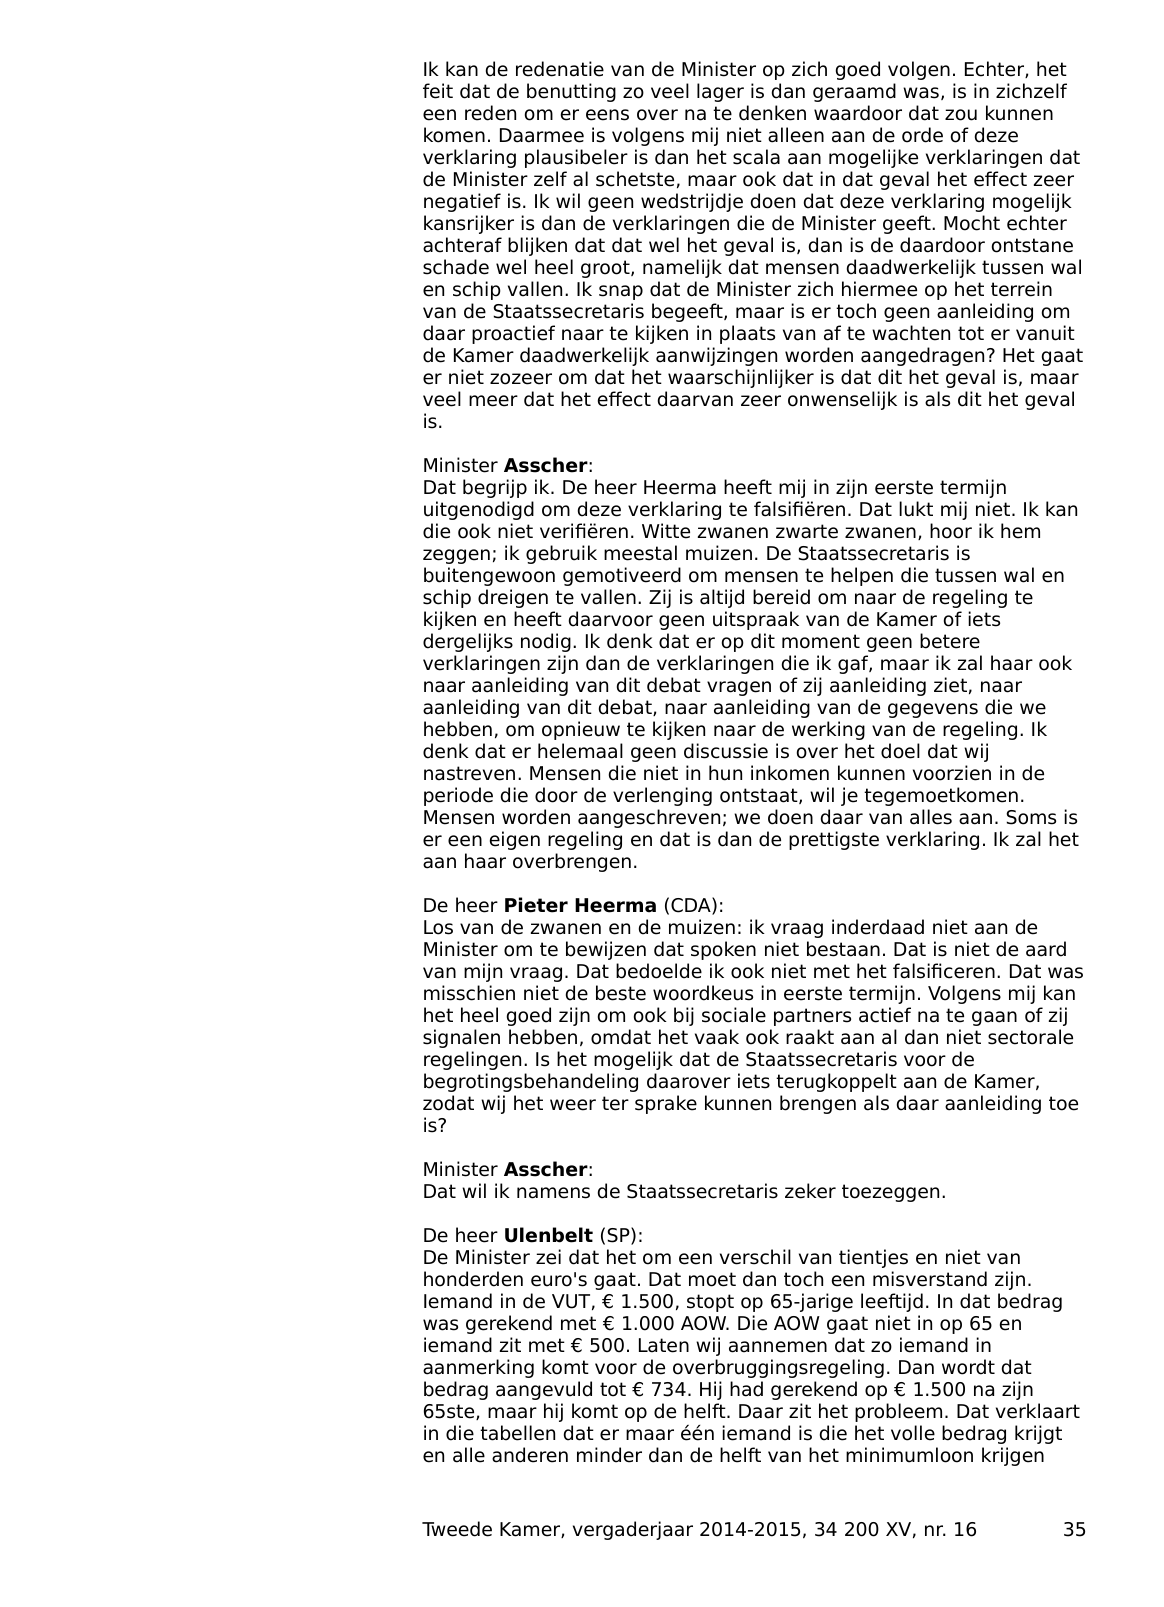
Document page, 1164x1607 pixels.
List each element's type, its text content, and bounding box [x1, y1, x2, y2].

text Dat wil ik namens de Staatssecretaris zeker toezeggen. [422, 1181, 1087, 1203]
text De heer Pieter Heerma (CDA): [422, 895, 1087, 917]
text Los van de zwanen en de muizen: ik vraag inderdaad niet aan de Minister om te bewijzen dat spoken niet bestaan. Dat is niet de aard van mijn vraag. Dat bedoelde ik ook niet met het falsificeren. Dat was misschien niet de beste woordkeus in eerste termijn. Volgens mij kan het heel goed zijn om ook bij sociale partners actief na te gaan of zij signalen hebben, omdat het vaak ook raakt aan al dan niet sectorale regelingen. Is het mogelijk dat de Staatssecretaris voor de begrotingsbehandeling daarover iets terugkoppelt aan de Kamer, zodat wij het weer ter sprake kunnen brengen als daar aanleiding toe is? [422, 917, 1087, 1136]
text Minister Asscher: [422, 1159, 1087, 1181]
text Minister Asscher: [422, 455, 1087, 477]
text De Minister zei dat het om een verschil van tientjes en niet van honderden euro's gaat. Dat moet dan toch een misverstand zijn. Iemand in de VUT, € 1.500, stopt op 65-jarige leeftijd. In dat bedrag was gerekend met € 1.000 AOW. Die AOW gaat niet in op 65 en iemand zit met € 500. Laten wij aannemen dat zo iemand in aanmerking komt voor de overbruggingsregeling. Dan wordt dat bedrag aangevuld tot € 734. Hij had gerekend op € 1.500 na zijn 65ste, maar hij komt op de helft. Daar zit het probleem. Dat verklaart in die tabellen dat er maar één iemand is die het volle bedrag krijgt en alle anderen minder dan de helft van het minimumloon krijgen [422, 1247, 1087, 1467]
text Dat begrijp ik. De heer Heerma heeft mij in zijn eerste termijn uitgenodigd om deze verklaring te falsifiëren. Dat lukt mij niet. Ik kan die ook niet verifiëren. Witte zwanen zwarte zwanen, hoor ik hem zeggen; ik gebruik meestal muizen. De Staatssecretaris is buitengewoon gemotiveerd om mensen te helpen die tussen wal en schip dreigen te vallen. Zij is altijd bereid om naar de regeling te kijken en heeft daarvoor geen uitspraak van de Kamer of iets dergelijks nodig. Ik denk dat er op dit moment geen betere verklaringen zijn dan de verklaringen die ik gaf, maar ik zal haar ook naar aanleiding van dit debat vragen of zij aanleiding ziet, naar aanleiding van dit debat, naar aanleiding van de gegevens die we hebben, om opnieuw te kijken naar de werking van de regeling. Ik denk dat er helemaal geen discussie is over het doel dat wij nastreven. Mensen die niet in hun inkomen kunnen voorzien in de periode die door de verlenging ontstaat, wil je tegemoetkomen. Mensen worden aangeschreven; we doen daar van alles aan. Soms is er een eigen regeling en dat is dan de prettigste verklaring. Ik zal het aan haar overbrengen. [422, 477, 1087, 872]
text Ik kan de redenatie van de Minister op zich goed volgen. Echter, het feit dat de benutting zo veel lager is dan geraamd was, is in zichzelf een reden om er eens over na te denken waardoor dat zou kunnen komen. Daarmee is volgens mij niet alleen aan de orde of deze verklaring plausibeler is dan het scala aan mogelijke verklaringen dat de Minister zelf al schetste, maar ook dat in dat geval het effect zeer negatief is. Ik wil geen wedstrijdje doen dat deze verklaring mogelijk kansrijker is dan de verklaringen die de Minister geeft. Mocht echter achteraf blijken dat dat wel het geval is, dan is de daardoor ontstane schade wel heel groot, namelijk dat mensen daadwerkelijk tussen wal en schip vallen. Ik snap dat de Minister zich hiermee op het terrein van de Staatssecretaris begeeft, maar is er toch geen aanleiding om daar proactief naar te kijken in plaats van af te wachten tot er vanuit de Kamer daadwerkelijk aanwijzingen worden aangedragen? Het gaat er niet zozeer om dat het waarschijnlijker is dat dit het geval is, maar veel meer dat het effect daarvan zeer onwenselijk is als dit het geval is. [422, 59, 1087, 433]
text De heer Ulenbelt (SP): [422, 1225, 1087, 1247]
